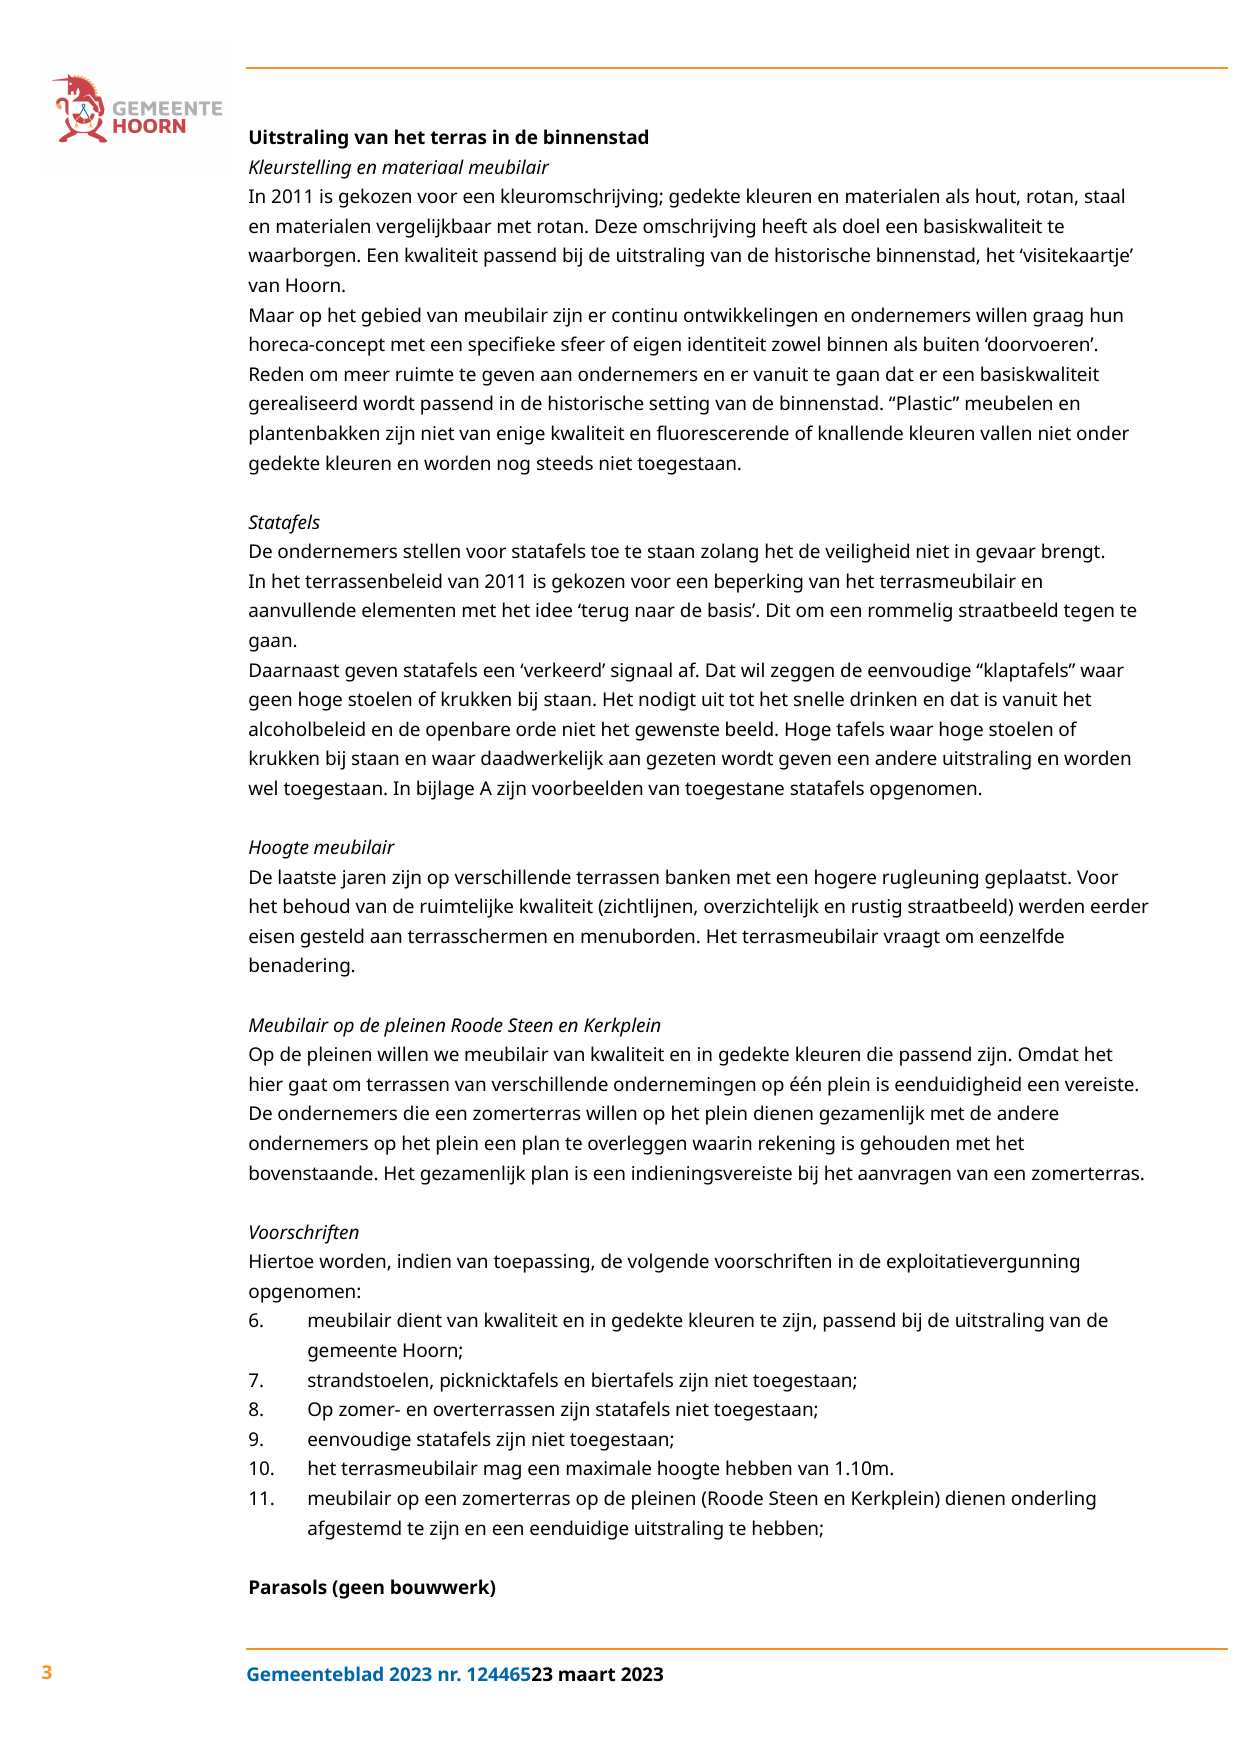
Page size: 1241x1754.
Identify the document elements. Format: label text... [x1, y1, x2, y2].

text Voorschriften [248, 1219, 1152, 1245]
picture [41, 47, 231, 172]
text Hiertoe worden, indien van toepassing, de volgende voorschriften in de exploitatievergunning opgenomen: [248, 1248, 1152, 1304]
list strandstoelen, picknicktafels en biertafels zijn niet toegestaan; [248, 1367, 1152, 1393]
text In het terrassenbeleid van 2011 is gekozen voor een beperking van het terrasmeubilair en aanvullende elementen met het idee ‘terug naar de basis’. Dit om een rommelig straatbeeld tegen te gaan. [248, 568, 1152, 653]
text Maar op het gebied van meubilair zijn er continu ontwikkelingen en ondernemers willen graag hun horeca-concept met een specifieke sfeer of eigen identiteit zowel binnen als buiten ‘doorvoeren’. [248, 302, 1152, 357]
text Statafels [248, 509, 1152, 535]
text Meubilair op de pleinen Roode Steen en Kerkplein [248, 1012, 1152, 1038]
list het terrasmeubilair mag een maximale hoogte hebben van 1.10m. [248, 1456, 1152, 1481]
list Op zomer- en overterrassen zijn statafels niet toegestaan; [248, 1396, 1152, 1422]
text Hoogte meubilair [248, 834, 1152, 860]
list meubilair dient van kwaliteit en in gedekte kleuren te zijn, passend bij de uitstraling van de gemeente Hoorn; [248, 1308, 1152, 1363]
text Kleurstelling en materiaal meubilair [248, 154, 1152, 180]
text Daarnaast geven statafels een ‘verkeerd’ signaal af. Dat wil zeggen de eenvoudige “klaptafels” waar geen hoge stoelen of krukken bij staan. Het nodigt uit tot het snelle drinken en dat is vanuit het alcoholbeleid en de openbare orde niet het gewenste beeld. Hoge tafels waar hoge stoelen of krukken bij staan en waar daadwerkelijk aan gezeten wordt geven een andere uitstraling en worden wel toegestaan. In bijlage A zijn voorbeelden van toegestane statafels opgenomen. [248, 657, 1152, 801]
text De ondernemers die een zomerterras willen op het plein dienen gezamenlijk met de andere ondernemers op het plein een plan te overleggen waarin rekening is gehouden met het bovenstaande. Het gezamenlijk plan is een indieningsvereiste bij het aanvragen van een zomerterras. [248, 1101, 1152, 1186]
text Uitstraling van het terras in de binnenstad [248, 124, 1152, 150]
text De ondernemers stellen voor statafels toe te staan zolang het de veiligheid niet in gevaar brengt. [248, 538, 1152, 564]
text In 2011 is gekozen voor een kleuromschrijving; gedekte kleuren en materialen als hout, rotan, staal en materialen vergelijkbaar met rotan. Deze omschrijving heeft als doel een basiskwaliteit te waarborgen. Een kwaliteit passend bij de uitstraling van de historische binnenstad, het ‘visitekaartje’ van Hoorn. [248, 183, 1152, 298]
list eenvoudige statafels zijn niet toegestaan; [248, 1426, 1152, 1452]
text De laatste jaren zijn op verschillende terrassen banken met een hogere rugleuning geplaatst. Voor het behoud van de ruimtelijke kwaliteit (zichtlijnen, overzichtelijk en rustig straatbeeld) werden eerder eisen gesteld aan terrasschermen en menuborden. Het terrasmeubilair vraagt om eenzelfde benadering. [248, 864, 1152, 978]
list meubilair op een zomerterras op de pleinen (Roode Steen en Kerkplein) dienen onderling afgestemd te zijn en een eenduidige uitstraling te hebben; [248, 1485, 1152, 1541]
text Parasols (geen bouwwerk) [248, 1574, 1152, 1600]
text Op de pleinen willen we meubilair van kwaliteit en in gedekte kleuren die passend zijn. Omdat het hier gaat om terrassen van verschillende ondernemingen op één plein is eenduidigheid een vereiste. [248, 1041, 1152, 1097]
text Reden om meer ruimte te geven aan ondernemers en er vanuit te gaan dat er een basiskwaliteit gerealiseerd wordt passend in de historische setting van de binnenstad. “Plastic” meubelen en plantenbakken zijn niet van enige kwaliteit en fluorescerende of knallende kleuren vallen niet onder gedekte kleuren en worden nog steeds niet toegestaan. [248, 361, 1152, 476]
